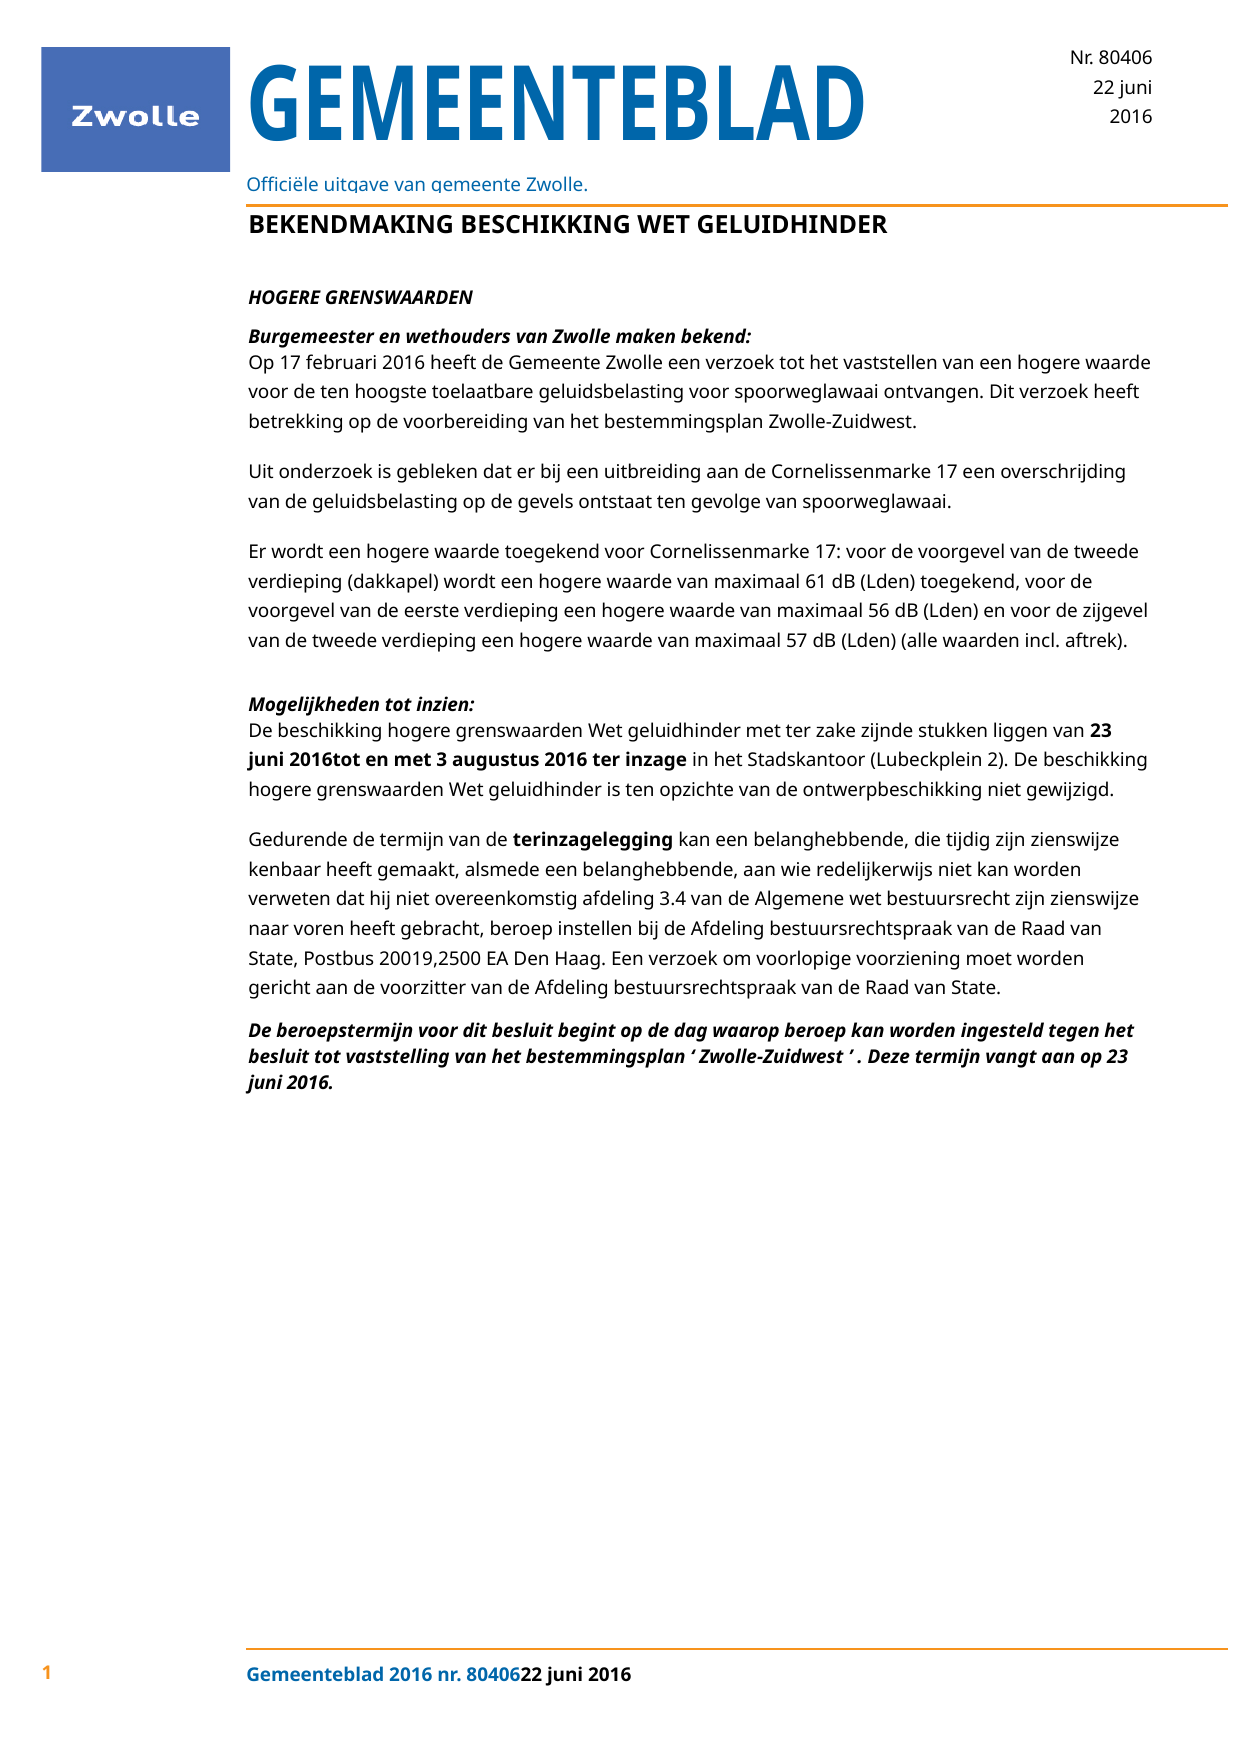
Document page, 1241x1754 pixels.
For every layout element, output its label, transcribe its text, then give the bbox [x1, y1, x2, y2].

text Mogelijkheden tot inzien: [248, 691, 1152, 717]
text BEKENDMAKING BESCHIKKING WET GELUIDHINDER [248, 207, 1152, 241]
text Er wordt een hogere waarde toegekend voor Cornelissenmarke 17: voor de voorgevel van de tweede verdieping (dakkapel) wordt een hogere waarde van maximaal 61 dB (Lden) toegekend, voor de voorgevel van de eerste verdieping een hogere waarde van maximaal 56 dB (Lden) en voor de zijgevel van de tweede verdieping een hogere waarde van maximaal 57 dB (Lden) (alle waarden incl. aftrek). [248, 538, 1152, 653]
text HOGERE GRENSWAARDEN [248, 284, 1152, 309]
text Burgemeester en wethouders van Zwolle maken bekend: [248, 323, 1152, 349]
text Op 17 februari 2016 heeft de Gemeente Zwolle een verzoek tot het vaststellen van een hogere waarde voor de ten hoogste toelaatbare geluidsbelasting voor spoorweglawaai ontvangen. Dit verzoek heeft betrekking op de voorbereiding van het bestemmingsplan Zwolle-Zuidwest. [248, 349, 1152, 434]
picture [41, 47, 231, 172]
text De beschikking hogere grenswaarden Wet geluidhinder met ter zake zijnde stukken liggen van 23 juni 2016tot en met 3 augustus 2016 ter inzage in het Stadskantoor (Lubeckplein 2). De beschikking hogere grenswaarden Wet geluidhinder is ten opzichte van de ontwerpbeschikking niet gewijzigd. [248, 717, 1152, 802]
text Uit onderzoek is gebleken dat er bij een uitbreiding aan de Cornelissenmarke 17 een overschrijding van de geluidsbelasting op de gevels ontstaat ten gevolge van spoorweglawaai. [248, 458, 1152, 514]
text Gedurende de termijn van de terinzagelegging kan een belanghebbende, die tijdig zijn zienswijze kenbaar heeft gemaakt, alsmede een belanghebbende, aan wie redelijkerwijs niet kan worden verweten dat hij niet overeenkomstig afdeling 3.4 van de Algemene wet bestuursrecht zijn zienswijze naar voren heeft gebracht, beroep instellen bij de Afdeling bestuursrechtspraak van de Raad van State, Postbus 20019,2500 EA Den Haag. Een verzoek om voorlopige voorziening moet worden gericht aan de voorzitter van de Afdeling bestuursrechtspraak van de Raad van State. [248, 826, 1152, 1000]
text De beroepstermijn voor dit besluit begint op de dag waarop beroep kan worden ingesteld tegen het besluit tot vaststelling van het bestemmingsplan ‘ Zwolle-Zuidwest ’ . Deze termijn vangt aan op 23 juni 2016. [248, 1017, 1152, 1095]
